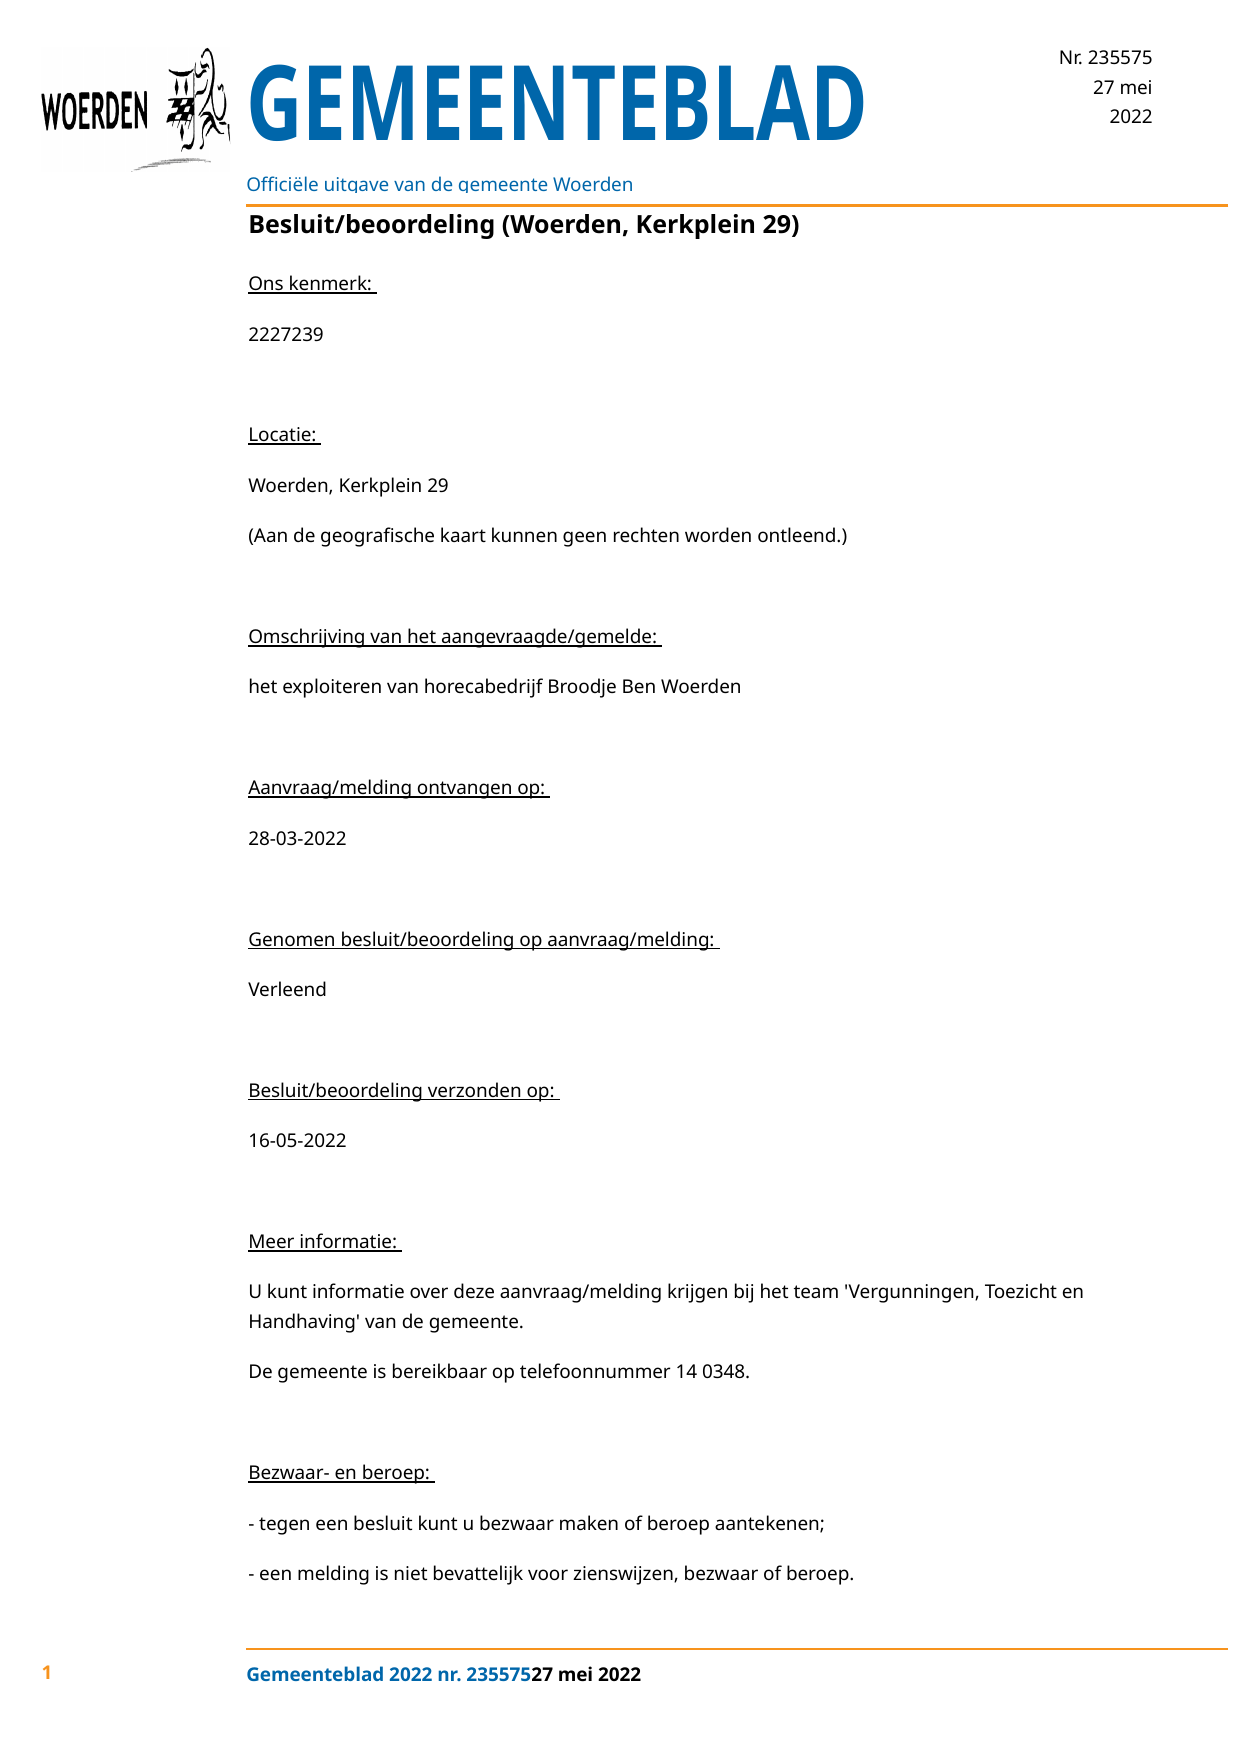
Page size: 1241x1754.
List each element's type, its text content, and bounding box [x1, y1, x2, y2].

text Omschrijving van het aangevraagde/gemelde: [248, 623, 1152, 649]
text (Aan de geografische kaart kunnen geen rechten worden ontleend.) [248, 522, 1152, 548]
text Genomen besluit/beoordeling op aanvraag/melding: [248, 926, 1152, 951]
text 2227239 [248, 321, 1152, 346]
text Verleend [248, 976, 1152, 1002]
text 16-05-2022 [248, 1127, 1152, 1153]
text U kunt informatie over deze aanvraag/melding krijgen bij het team 'Vergunningen, Toezicht en Handhaving' van de gemeente. [248, 1279, 1152, 1334]
text De gemeente is bereikbaar op telefoonnummer 14 0348. [248, 1359, 1152, 1384]
text Aanvraag/melding ontvangen op: [248, 774, 1152, 800]
text Woerden, Kerkplein 29 [248, 472, 1152, 498]
text Locatie: [248, 422, 1152, 447]
text Besluit/beoordeling (Woerden, Kerkplein 29) [248, 207, 1152, 241]
text Bezwaar- en beroep: [248, 1459, 1152, 1485]
text - een melding is niet bevattelijk voor zienswijzen, bezwaar of beroep. [248, 1560, 1152, 1586]
picture [41, 47, 231, 172]
text 28-03-2022 [248, 825, 1152, 851]
text Meer informatie: [248, 1228, 1152, 1254]
text Ons kenmerk: [248, 270, 1152, 296]
text Besluit/beoordeling verzonden op: [248, 1077, 1152, 1103]
text - tegen een besluit kunt u bezwaar maken of beroep aantekenen; [248, 1510, 1152, 1536]
text het exploiteren van horecabedrijf Broodje Ben Woerden [248, 674, 1152, 699]
